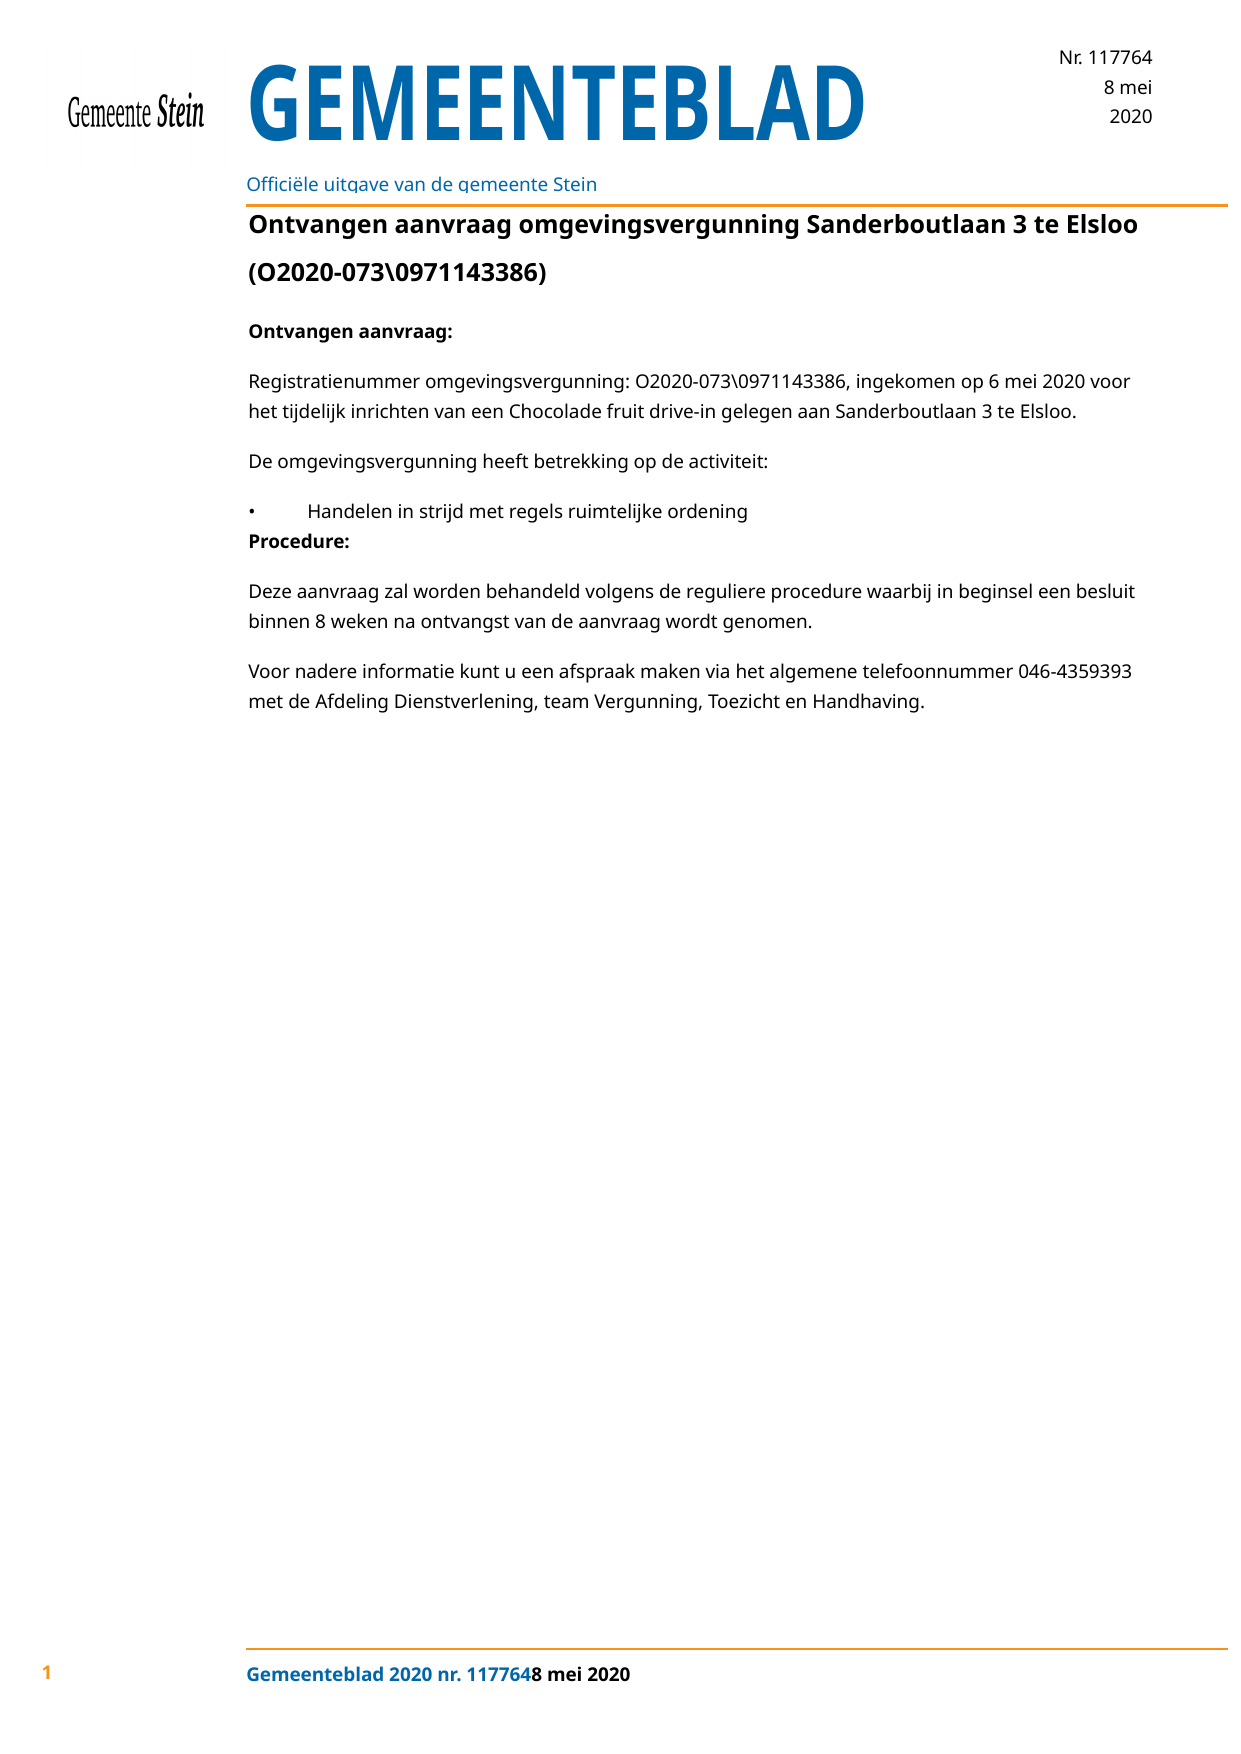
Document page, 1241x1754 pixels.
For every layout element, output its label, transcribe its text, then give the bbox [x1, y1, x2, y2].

text Ontvangen aanvraag omgevingsvergunning Sanderboutlaan 3 te Elsloo (O2020-073\0971143386) [248, 207, 1152, 288]
text Voor nadere informatie kunt u een afspraak maken via het algemene telefoonnummer 046-4359393 met de Afdeling Dienstverlening, team Vergunning, Toezicht en Handhaving. [248, 659, 1152, 714]
picture [41, 47, 231, 172]
list Handelen in strijd met regels ruimtelijke ordening [248, 499, 1152, 524]
text Registratienummer omgevingsvergunning: O2020-073\0971143386, ingekomen op 6 mei 2020 voor het tijdelijk inrichten van een Chocolade fruit drive-in gelegen aan Sanderboutlaan 3 te Elsloo. [248, 368, 1152, 424]
text Ontvangen aanvraag: [248, 318, 1152, 344]
text Procedure: [248, 528, 1152, 554]
text De omgevingsvergunning heeft betrekking op de activiteit: [248, 448, 1152, 474]
text Deze aanvraag zal worden behandeld volgens de reguliere procedure waarbij in beginsel een besluit binnen 8 weken na ontvangst van de aanvraag wordt genomen. [248, 579, 1152, 634]
